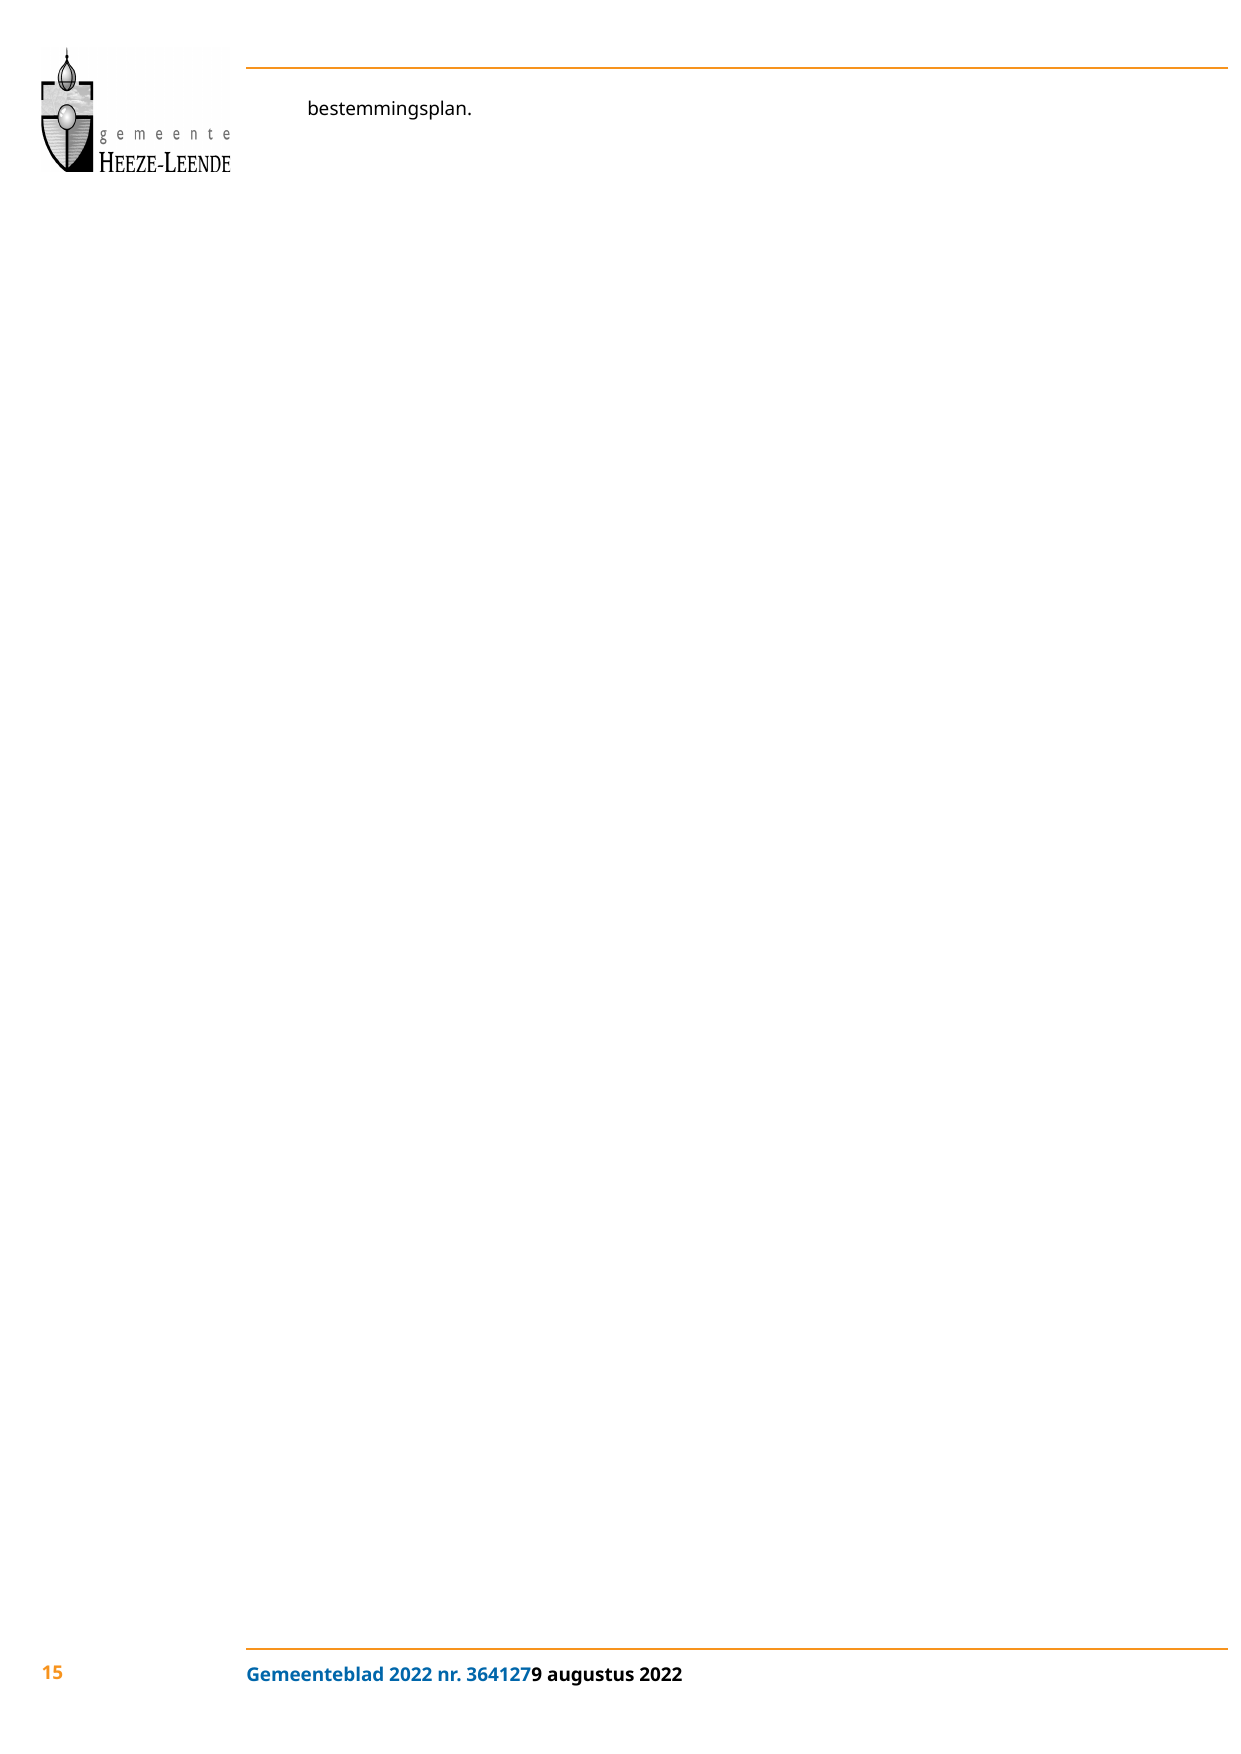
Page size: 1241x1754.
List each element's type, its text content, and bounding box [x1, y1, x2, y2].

list bestemmingsplan. [248, 95, 1152, 121]
picture [41, 47, 231, 172]
